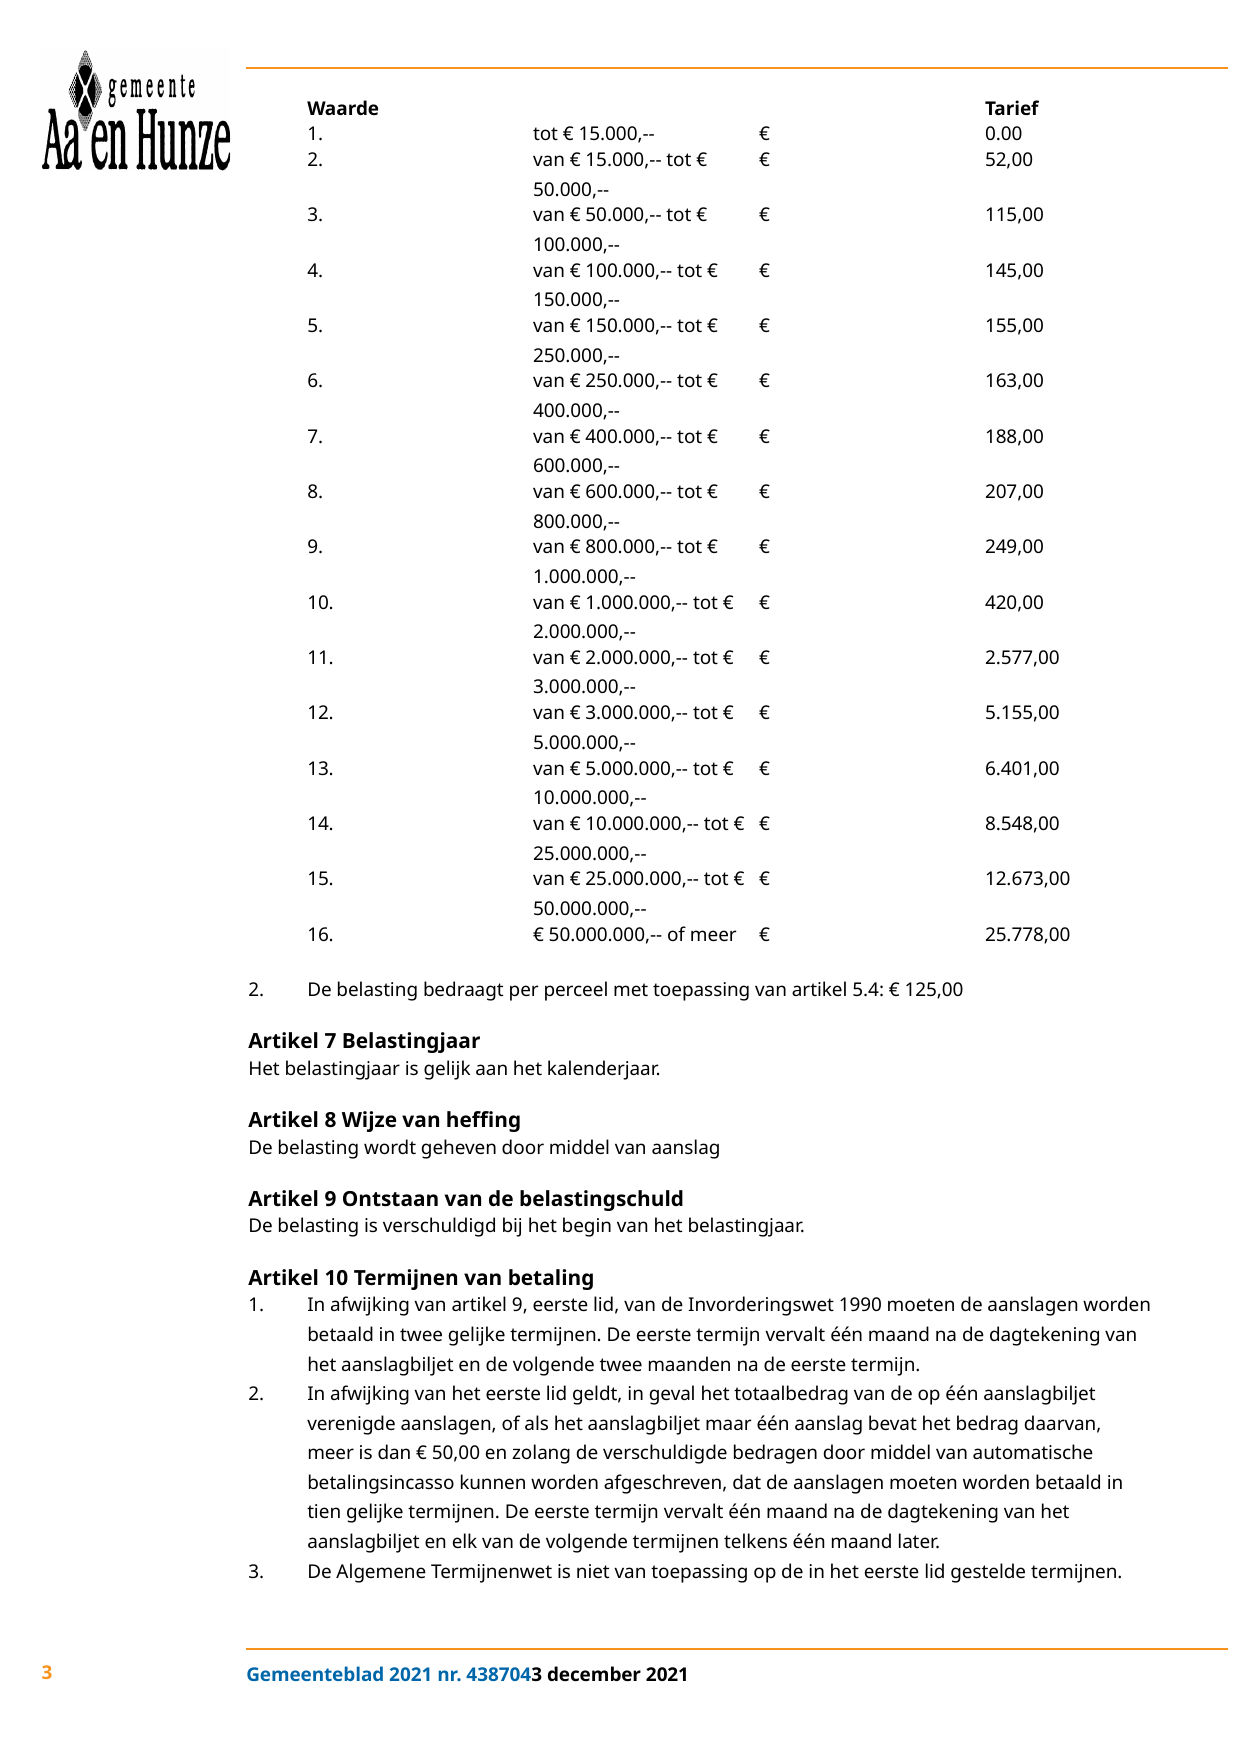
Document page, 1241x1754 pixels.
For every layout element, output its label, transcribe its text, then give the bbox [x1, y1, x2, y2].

table_header [533, 95, 759, 121]
table_cell 11. [307, 644, 533, 699]
table_cell van € 50.000,-- tot € 100.000,-- [533, 202, 759, 257]
picture [41, 47, 231, 172]
table_cell 2. [307, 146, 533, 202]
table_cell € [759, 146, 985, 202]
table_cell 0.00 [985, 121, 1211, 146]
table_cell 14. [307, 810, 533, 865]
text Artikel 7 Belastingjaar [248, 1027, 1152, 1055]
table_cell 249,00 [985, 534, 1211, 589]
text Artikel 8 Wijze van heffing [248, 1105, 1152, 1134]
table_cell € [759, 589, 985, 644]
table_cell 8. [307, 478, 533, 533]
table_cell 207,00 [985, 478, 1211, 533]
table_cell 5. [307, 312, 533, 368]
table_cell van € 10.000.000,-- tot € 25.000.000,-- [533, 810, 759, 865]
list In afwijking van artikel 9, eerste lid, van de Invorderingswet 1990 moeten de aanslagen worden betaald in twee gelijke termijnen. De eerste termijn vervalt één maand na de dagtekening van het aanslagbiljet en de volgende twee maanden na de eerste termijn. [248, 1292, 1152, 1376]
table_header [759, 95, 985, 121]
text Artikel 10 Termijnen van betaling [248, 1263, 1152, 1292]
table_cell van € 1.000.000,-- tot € 2.000.000,-- [533, 589, 759, 644]
table_cell € [759, 202, 985, 257]
table_cell van € 5.000.000,-- tot € 10.000.000,-- [533, 755, 759, 810]
table_cell van € 100.000,-- tot € 150.000,-- [533, 257, 759, 312]
table_cell 8.548,00 [985, 810, 1211, 865]
table_cell € [759, 865, 985, 921]
table_cell € [759, 810, 985, 865]
table_cell van € 600.000,-- tot € 800.000,-- [533, 478, 759, 533]
table_cell € [759, 423, 985, 478]
table_cell 12. [307, 700, 533, 755]
table_cell 15. [307, 865, 533, 921]
table_cell 1. [307, 121, 533, 146]
table_cell € [759, 478, 985, 533]
list De Algemene Termijnenwet is niet van toepassing op de in het eerste lid gestelde termijnen. [248, 1558, 1152, 1583]
table_cell € [759, 312, 985, 368]
table_header Tarief [985, 95, 1211, 121]
table_cell 6. [307, 368, 533, 423]
table_cell € [759, 644, 985, 699]
table_cell 115,00 [985, 202, 1211, 257]
table_cell 9. [307, 534, 533, 589]
table_cell 420,00 [985, 589, 1211, 644]
table_cell € [759, 921, 985, 946]
list In afwijking van het eerste lid geldt, in geval het totaalbedrag van de op één aanslagbiljet verenigde aanslagen, of als het aanslagbiljet maar één aanslag bevat het bedrag daarvan, meer is dan € 50,00 en zolang de verschuldigde bedragen door middel van automatische betalingsincasso kunnen worden afgeschreven, dat de aanslagen moeten worden betaald in tien gelijke termijnen. De eerste termijn vervalt één maand na de dagtekening van het aanslagbiljet en elk van de volgende termijnen telkens één maand later. [248, 1380, 1152, 1554]
table_cell 4. [307, 257, 533, 312]
text Het belastingjaar is gelijk aan het kalenderjaar. [248, 1055, 1152, 1081]
text De belasting is verschuldigd bij het begin van het belastingjaar. [248, 1213, 1152, 1238]
table_cell € [759, 755, 985, 810]
table_cell 163,00 [985, 368, 1211, 423]
table_cell 3. [307, 202, 533, 257]
text De belasting wordt geheven door middel van aanslag [248, 1134, 1152, 1159]
table_cell van € 800.000,-- tot € 1.000.000,-- [533, 534, 759, 589]
table_cell € [759, 534, 985, 589]
table_cell van € 250.000,-- tot € 400.000,-- [533, 368, 759, 423]
table_cell van € 3.000.000,-- tot € 5.000.000,-- [533, 700, 759, 755]
table_cell 2.577,00 [985, 644, 1211, 699]
table_cell 25.778,00 [985, 921, 1211, 946]
table_cell 52,00 [985, 146, 1211, 202]
list De belasting bedraagt per perceel met toepassing van artikel 5.4: € 125,00 [248, 976, 1152, 1002]
table_cell van € 25.000.000,-- tot € 50.000.000,-- [533, 865, 759, 921]
table_cell 12.673,00 [985, 865, 1211, 921]
table_cell € [759, 257, 985, 312]
table_cell € [759, 700, 985, 755]
table_cell 7. [307, 423, 533, 478]
table_cell € [759, 368, 985, 423]
table_cell van € 2.000.000,-- tot € 3.000.000,-- [533, 644, 759, 699]
table_cell 10. [307, 589, 533, 644]
table_cell van € 15.000,-- tot € 50.000,-- [533, 146, 759, 202]
table_cell van € 400.000,-- tot € 600.000,-- [533, 423, 759, 478]
table_cell € 50.000.000,-- of meer [533, 921, 759, 946]
table_cell € [759, 121, 985, 146]
table_cell 145,00 [985, 257, 1211, 312]
table_cell 6.401,00 [985, 755, 1211, 810]
table_cell tot € 15.000,-- [533, 121, 759, 146]
table_cell 13. [307, 755, 533, 810]
text Artikel 9 Ontstaan van de belastingschuld [248, 1184, 1152, 1213]
table_header Waarde [307, 95, 533, 121]
table_cell 155,00 [985, 312, 1211, 368]
table_cell van € 150.000,-- tot € 250.000,-- [533, 312, 759, 368]
table_cell 16. [307, 921, 533, 946]
table_cell 188,00 [985, 423, 1211, 478]
table_cell 5.155,00 [985, 700, 1211, 755]
